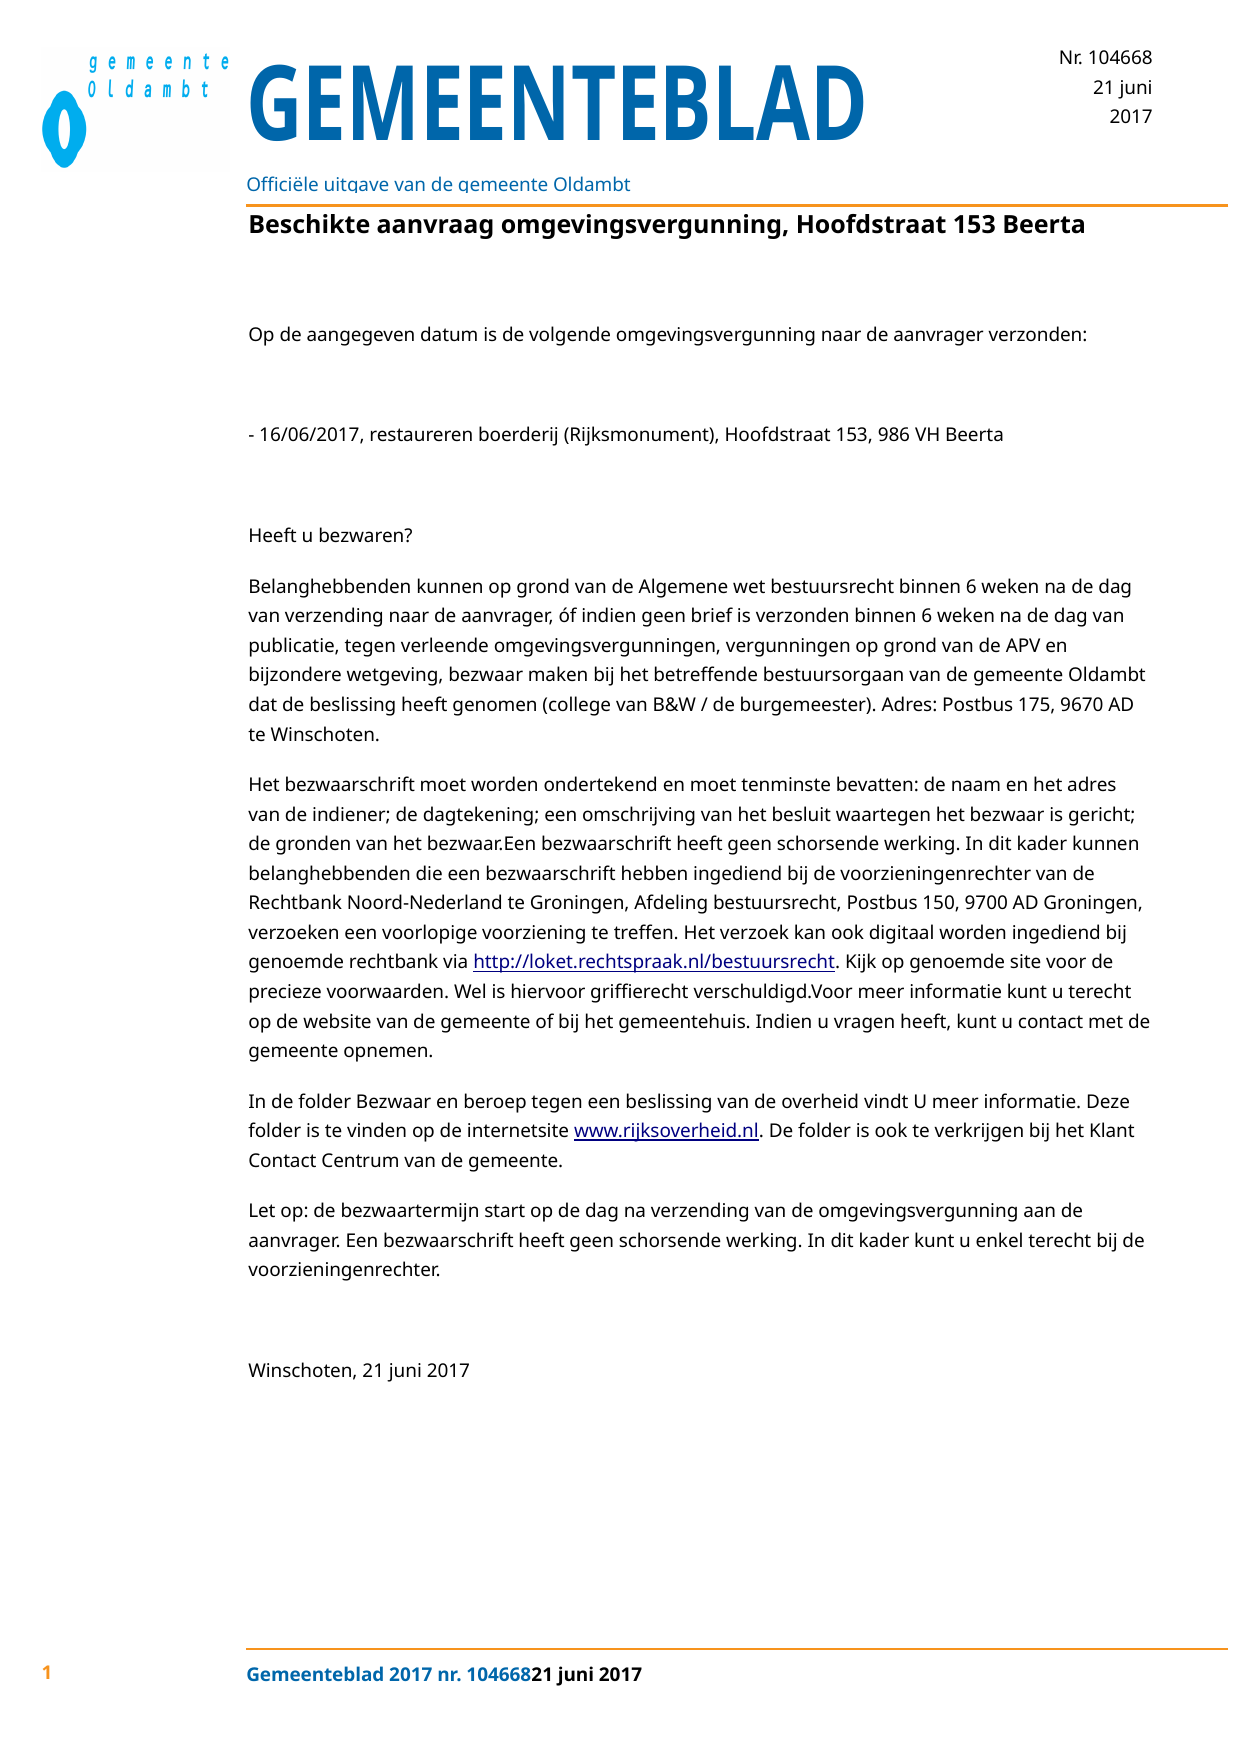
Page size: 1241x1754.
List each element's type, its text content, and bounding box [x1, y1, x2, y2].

text Let op: de bezwaartermijn start op de dag na verzending van de omgevingsvergunning aan de aanvrager. Een bezwaarschrift heeft geen schorsende werking. In dit kader kunt u enkel terecht bij de voorzieningenrechter. [248, 1197, 1152, 1282]
text Belanghebbenden kunnen op grond van de Algemene wet bestuursrecht binnen 6 weken na de dag van verzending naar de aanvrager, óf indien geen brief is verzonden binnen 6 weken na de dag van publicatie, tegen verleende omgevingsvergunningen, vergunningen op grond van de APV en bijzondere wetgeving, bezwaar maken bij het betreffende bestuursorgaan van de gemeente Oldambt dat de beslissing heeft genomen (college van B&W / de burgemeester). Adres: Postbus 175, 9670 AD te Winschoten. [248, 573, 1152, 746]
picture [41, 47, 231, 172]
text Het bezwaarschrift moet worden ondertekend en moet tenminste bevatten: de naam en het adres van de indiener; de dagtekening; een omschrijving van het besluit waartegen het bezwaar is gericht; de gronden van het bezwaar.Een bezwaarschrift heeft geen schorsende werking. In dit kader kunnen belanghebbenden die een bezwaarschrift hebben ingediend bij de voorzieningenrechter van de Rechtbank Noord-Nederland te Groningen, Afdeling bestuursrecht, Postbus 150, 9700 AD Groningen, verzoeken een voorlopige voorziening te treffen. Het verzoek kan ook digitaal worden ingediend bij genoemde rechtbank via http://loket.rechtspraak.nl/bestuursrecht. Kijk op genoemde site voor de precieze voorwaarden. Wel is hiervoor griffierecht verschuldigd.Voor meer informatie kunt u terecht op de website van de gemeente of bij het gemeentehuis. Indien u vragen heeft, kunt u contact met de gemeente opnemen. [248, 771, 1152, 1063]
text Beschikte aanvraag omgevingsvergunning, Hoofdstraat 153 Beerta [248, 207, 1152, 241]
text Heeft u bezwaren? [248, 522, 1152, 548]
text Winschoten, 21 juni 2017 [248, 1357, 1152, 1383]
text In de folder Bezwaar en beroep tegen een beslissing van de overheid vindt U meer informatie. Deze folder is te vinden op de internetsite www.rijksoverheid.nl. De folder is ook te verkrijgen bij het Klant Contact Centrum van de gemeente. [248, 1088, 1152, 1173]
text - 16/06/2017, restaureren boerderij (Rijksmonument), Hoofdstraat 153, 986 VH Beerta [248, 422, 1152, 447]
text Op de aangegeven datum is de volgende omgevingsvergunning naar de aanvrager verzonden: [248, 321, 1152, 346]
